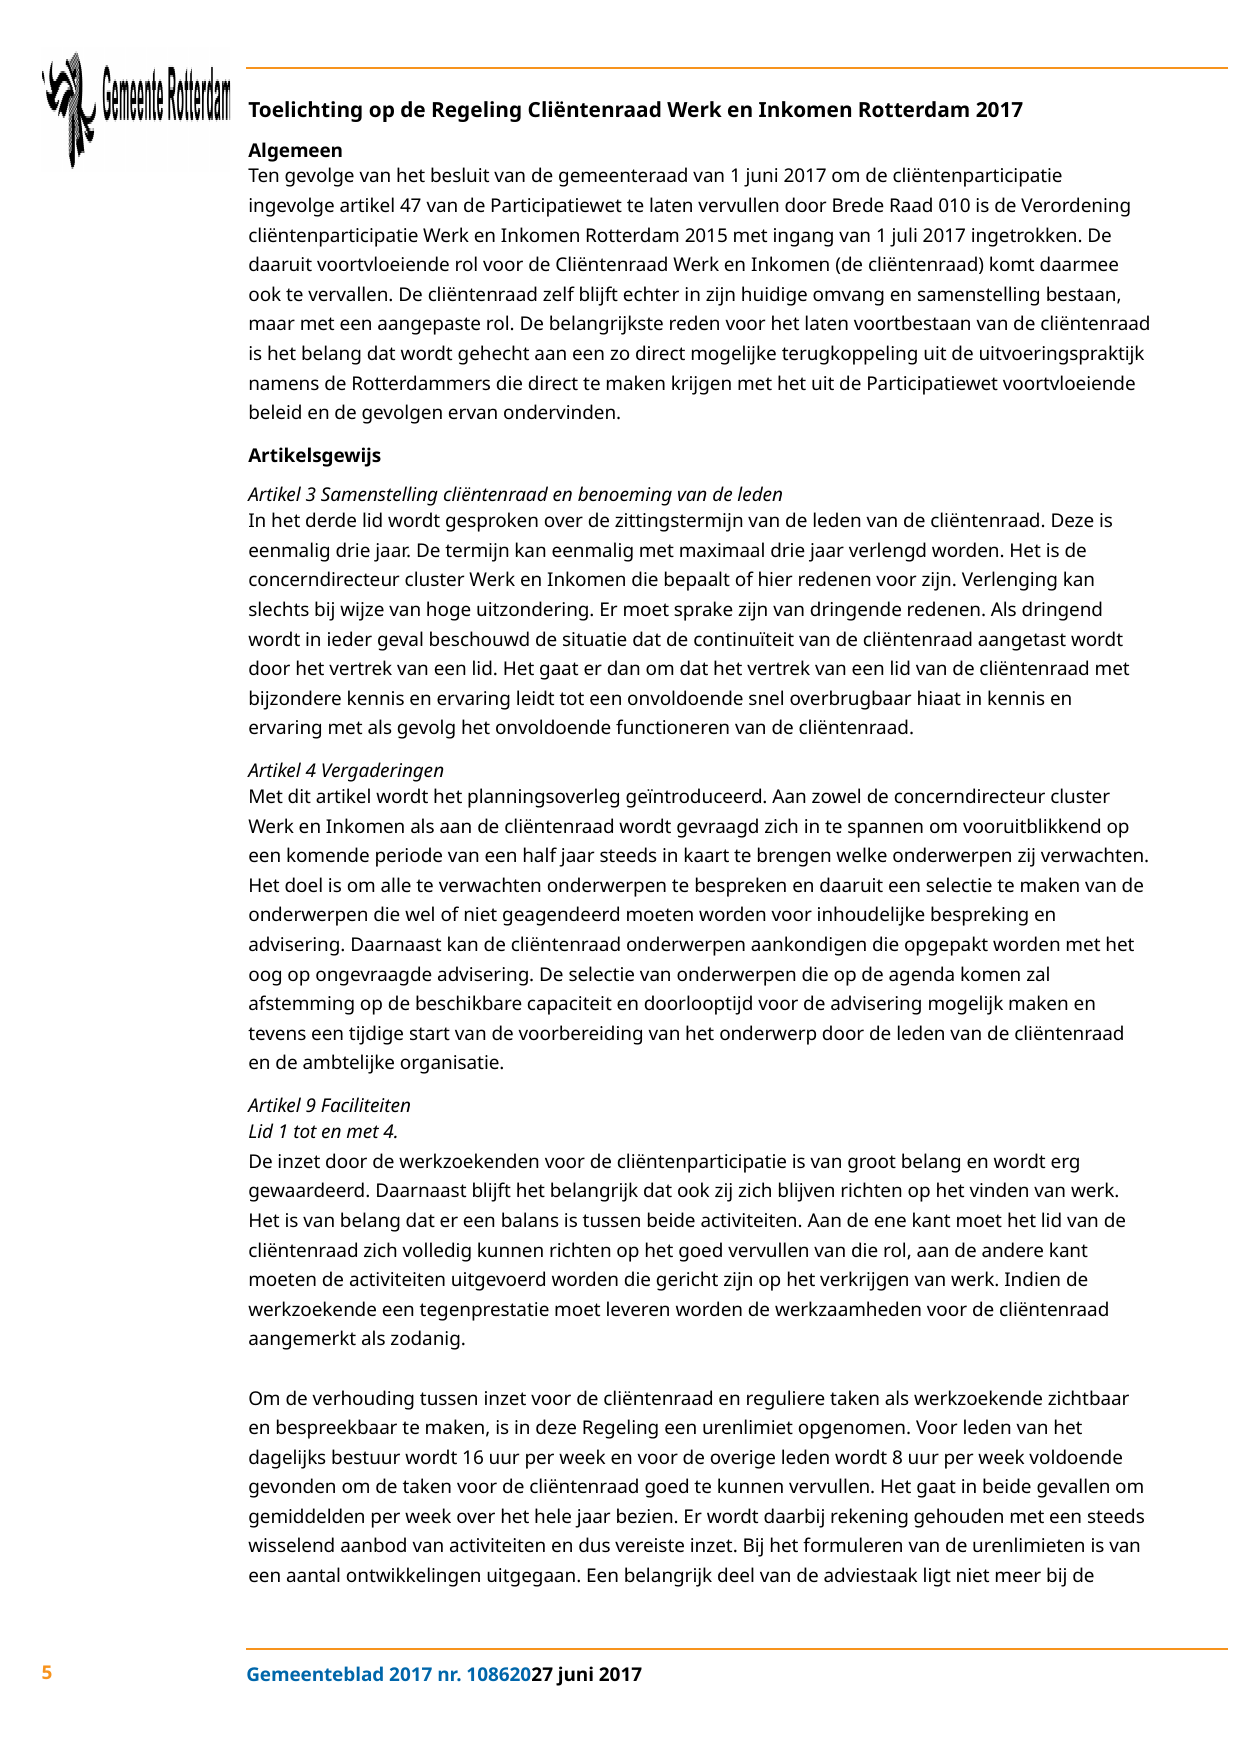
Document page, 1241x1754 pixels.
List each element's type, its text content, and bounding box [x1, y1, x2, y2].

text Algemeen [248, 137, 1152, 163]
text Met dit artikel wordt het planningsoverleg geïntroduceerd. Aan zowel de concerndirecteur cluster Werk en Inkomen als aan de cliëntenraad wordt gevraagd zich in te spannen om vooruitblikkend op een komende periode van een half jaar steeds in kaart te brengen welke onderwerpen zij verwachten. Het doel is om alle te verwachten onderwerpen te bespreken en daaruit een selectie te maken van de onderwerpen die wel of niet geagendeerd moeten worden voor inhoudelijke bespreking en advisering. Daarnaast kan de cliëntenraad onderwerpen aankondigen die opgepakt worden met het oog op ongevraagde advisering. De selectie van onderwerpen die op de agenda komen zal afstemming op de beschikbare capaciteit en doorlooptijd voor de advisering mogelijk maken en tevens een tijdige start van de voorbereiding van het onderwerp door de leden van de cliëntenraad en de ambtelijke organisatie. [248, 783, 1152, 1075]
text Ten gevolge van het besluit van de gemeenteraad van 1 juni 2017 om de cliëntenparticipatie ingevolge artikel 47 van de Participatiewet te laten vervullen door Brede Raad 010 is de Verordening cliëntenparticipatie Werk en Inkomen Rotterdam 2015 met ingang van 1 juli 2017 ingetrokken. De daaruit voortvloeiende rol voor de Cliëntenraad Werk en Inkomen (de cliëntenraad) komt daarmee ook te vervallen. De cliëntenraad zelf blijft echter in zijn huidige omvang en samenstelling bestaan, maar met een aangepaste rol. De belangrijkste reden voor het laten voortbestaan van de cliëntenraad is het belang dat wordt gehecht aan een zo direct mogelijke terugkoppeling uit de uitvoeringspraktijk namens de Rotterdammers die direct te maken krijgen met het uit de Participatiewet voortvloeiende beleid en de gevolgen ervan ondervinden. [248, 163, 1152, 425]
text Artikel 3 Samenstelling cliëntenraad en benoeming van de leden [248, 482, 1152, 507]
text De inzet door de werkzoekenden voor de cliëntenparticipatie is van groot belang en wordt erg gewaardeerd. Daarnaast blijft het belangrijk dat ook zij zich blijven richten op het vinden van werk. Het is van belang dat er een balans is tussen beide activiteiten. Aan de ene kant moet het lid van de cliëntenraad zich volledig kunnen richten op het goed vervullen van die rol, aan de andere kant moeten de activiteiten uitgevoerd worden die gericht zijn op het verkrijgen van werk. Indien de werkzoekende een tegenprestatie moet leveren worden de werkzaamheden voor de cliëntenraad aangemerkt als zodanig. [248, 1148, 1152, 1351]
text Artikelsgewijs [248, 442, 1152, 468]
text Om de verhouding tussen inzet voor de cliëntenraad en reguliere taken als werkzoekende zichtbaar en bespreekbaar te maken, is in deze Regeling een urenlimiet opgenomen. Voor leden van het dagelijks bestuur wordt 16 uur per week en voor de overige leden wordt 8 uur per week voldoende gevonden om de taken voor de cliëntenraad goed te kunnen vervullen. Het gaat in beide gevallen om gemiddelden per week over het hele jaar bezien. Er wordt daarbij rekening gehouden met een steeds wisselend aanbod van activiteiten en dus vereiste inzet. Bij het formuleren van de urenlimieten is van een aantal ontwikkelingen uitgegaan. Een belangrijk deel van de adviestaak ligt niet meer bij de [248, 1385, 1152, 1588]
text Artikel 4 Vergaderingen [248, 758, 1152, 783]
text Toelichting op de Regeling Cliëntenraad Werk en Inkomen Rotterdam 2017 [248, 95, 1152, 123]
text Lid 1 tot en met 4. [248, 1118, 1152, 1144]
picture [41, 47, 231, 172]
text Artikel 9 Faciliteiten [248, 1093, 1152, 1118]
text In het derde lid wordt gesproken over de zittingstermijn van de leden van de cliëntenraad. Deze is eenmalig drie jaar. De termijn kan eenmalig met maximaal drie jaar verlengd worden. Het is de concerndirecteur cluster Werk en Inkomen die bepaalt of hier redenen voor zijn. Verlenging kan slechts bij wijze van hoge uitzondering. Er moet sprake zijn van dringende redenen. Als dringend wordt in ieder geval beschouwd de situatie dat de continuïteit van de cliëntenraad aangetast wordt door het vertrek van een lid. Het gaat er dan om dat het vertrek van een lid van de cliëntenraad met bijzondere kennis en ervaring leidt tot een onvoldoende snel overbrugbaar hiaat in kennis en ervaring met als gevolg het onvoldoende functioneren van de cliëntenraad. [248, 507, 1152, 740]
